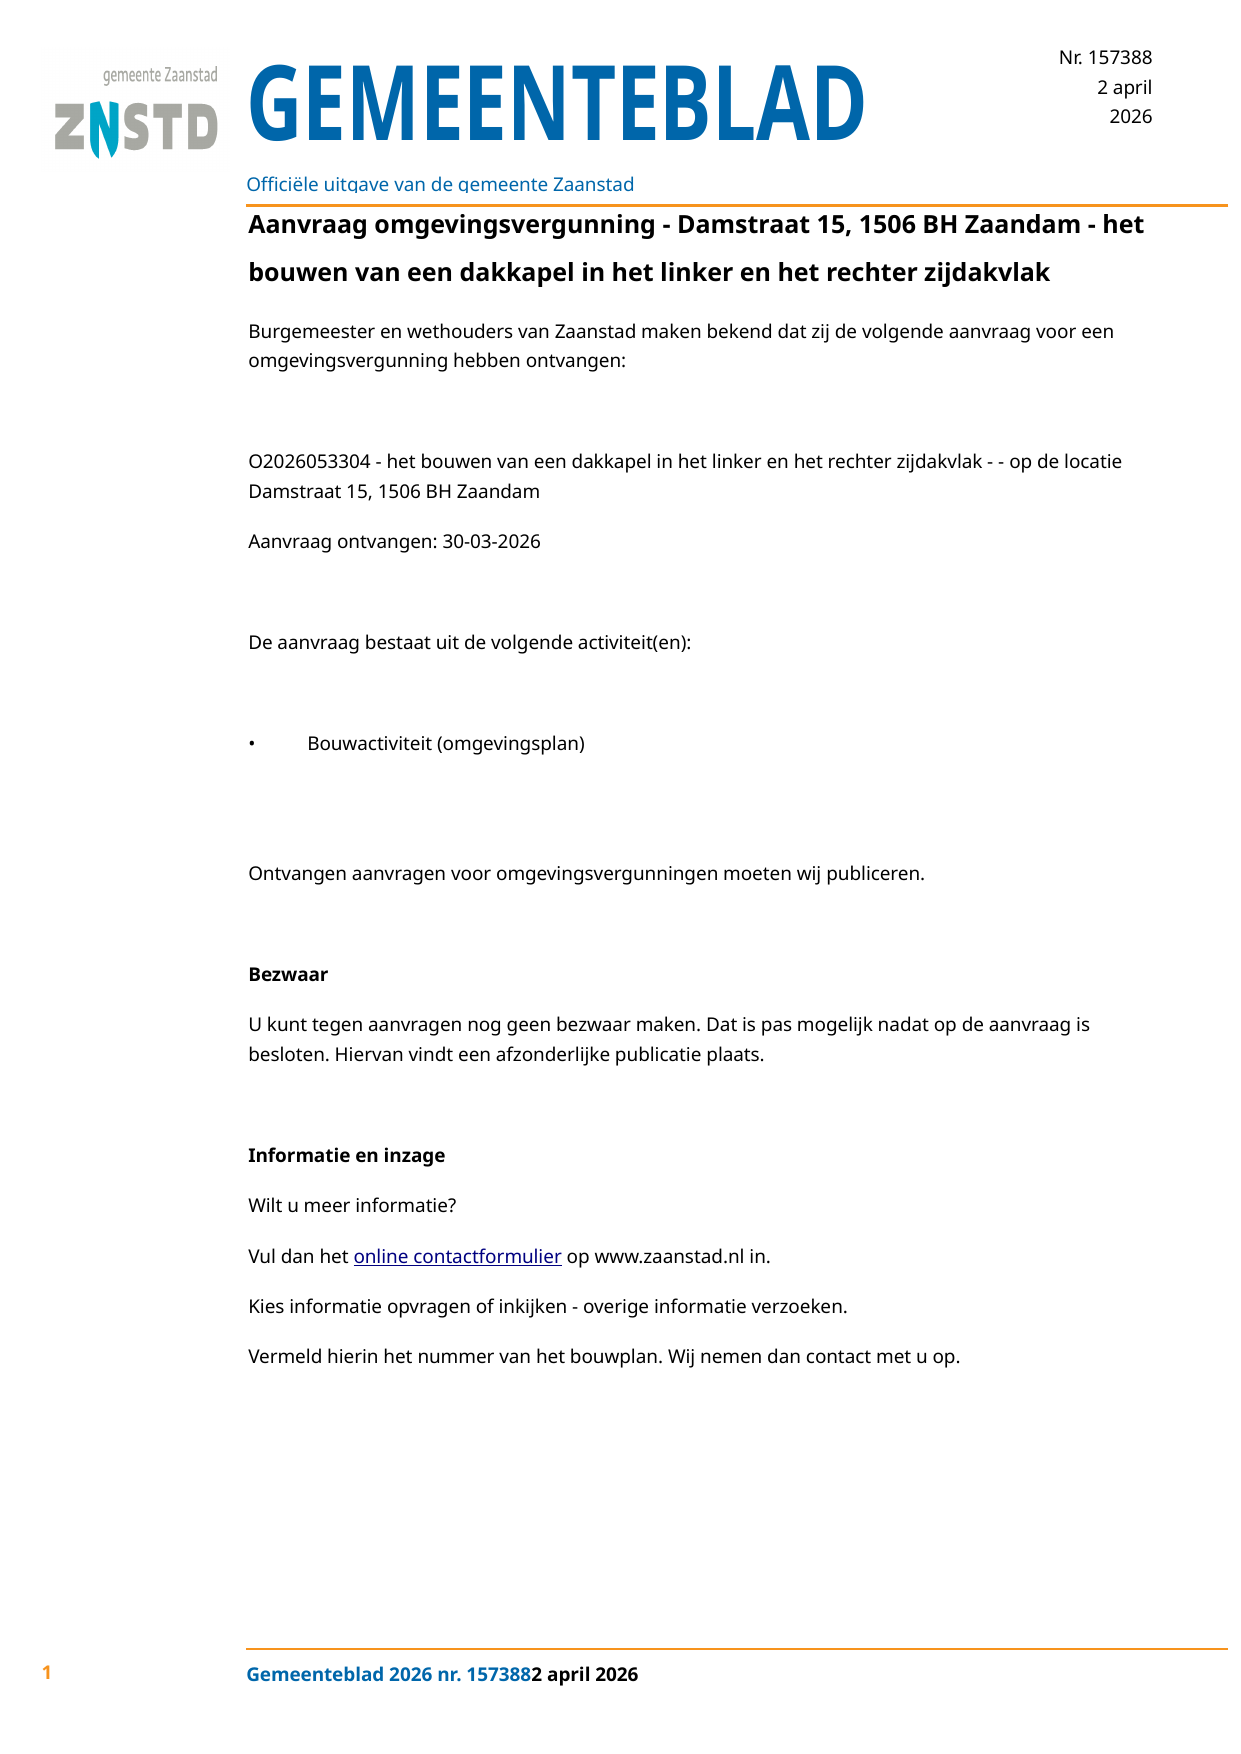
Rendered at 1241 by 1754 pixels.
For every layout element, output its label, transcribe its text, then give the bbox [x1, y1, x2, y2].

text U kunt tegen aanvragen nog geen bezwaar maken. Dat is pas mogelijk nadat op de aanvraag is besloten. Hiervan vindt een afzonderlijke publicatie plaats. [248, 1012, 1152, 1067]
picture [41, 47, 231, 172]
text O2026053304 - het bouwen van een dakkapel in het linker en het rechter zijdakvlak - - op de locatie Damstraat 15, 1506 BH Zaandam [248, 448, 1152, 504]
text Aanvraag omgevingsvergunning - Damstraat 15, 1506 BH Zaandam - het bouwen van een dakkapel in het linker en het rechter zijdakvlak [248, 207, 1152, 288]
text De aanvraag bestaat uit de volgende activiteit(en): [248, 629, 1152, 655]
text Bezwaar [248, 961, 1152, 987]
text Aanvraag ontvangen: 30-03-2026 [248, 528, 1152, 554]
text Vul dan het online contactformulier op www.zaanstad.nl in. [248, 1243, 1152, 1269]
text Vermeld hierin het nummer van het bouwplan. Wij nemen dan contact met u op. [248, 1344, 1152, 1369]
text Ontvangen aanvragen voor omgevingsvergunningen moeten wij publiceren. [248, 860, 1152, 886]
text Burgemeester en wethouders van Zaanstad maken bekend dat zij de volgende aanvraag voor een omgevingsvergunning hebben ontvangen: [248, 318, 1152, 373]
text Kies informatie opvragen of inkijken - overige informatie verzoeken. [248, 1293, 1152, 1319]
text Informatie en inzage [248, 1142, 1152, 1168]
list Bouwactiviteit (omgevingsplan) [248, 730, 1152, 756]
text Wilt u meer informatie? [248, 1192, 1152, 1218]
